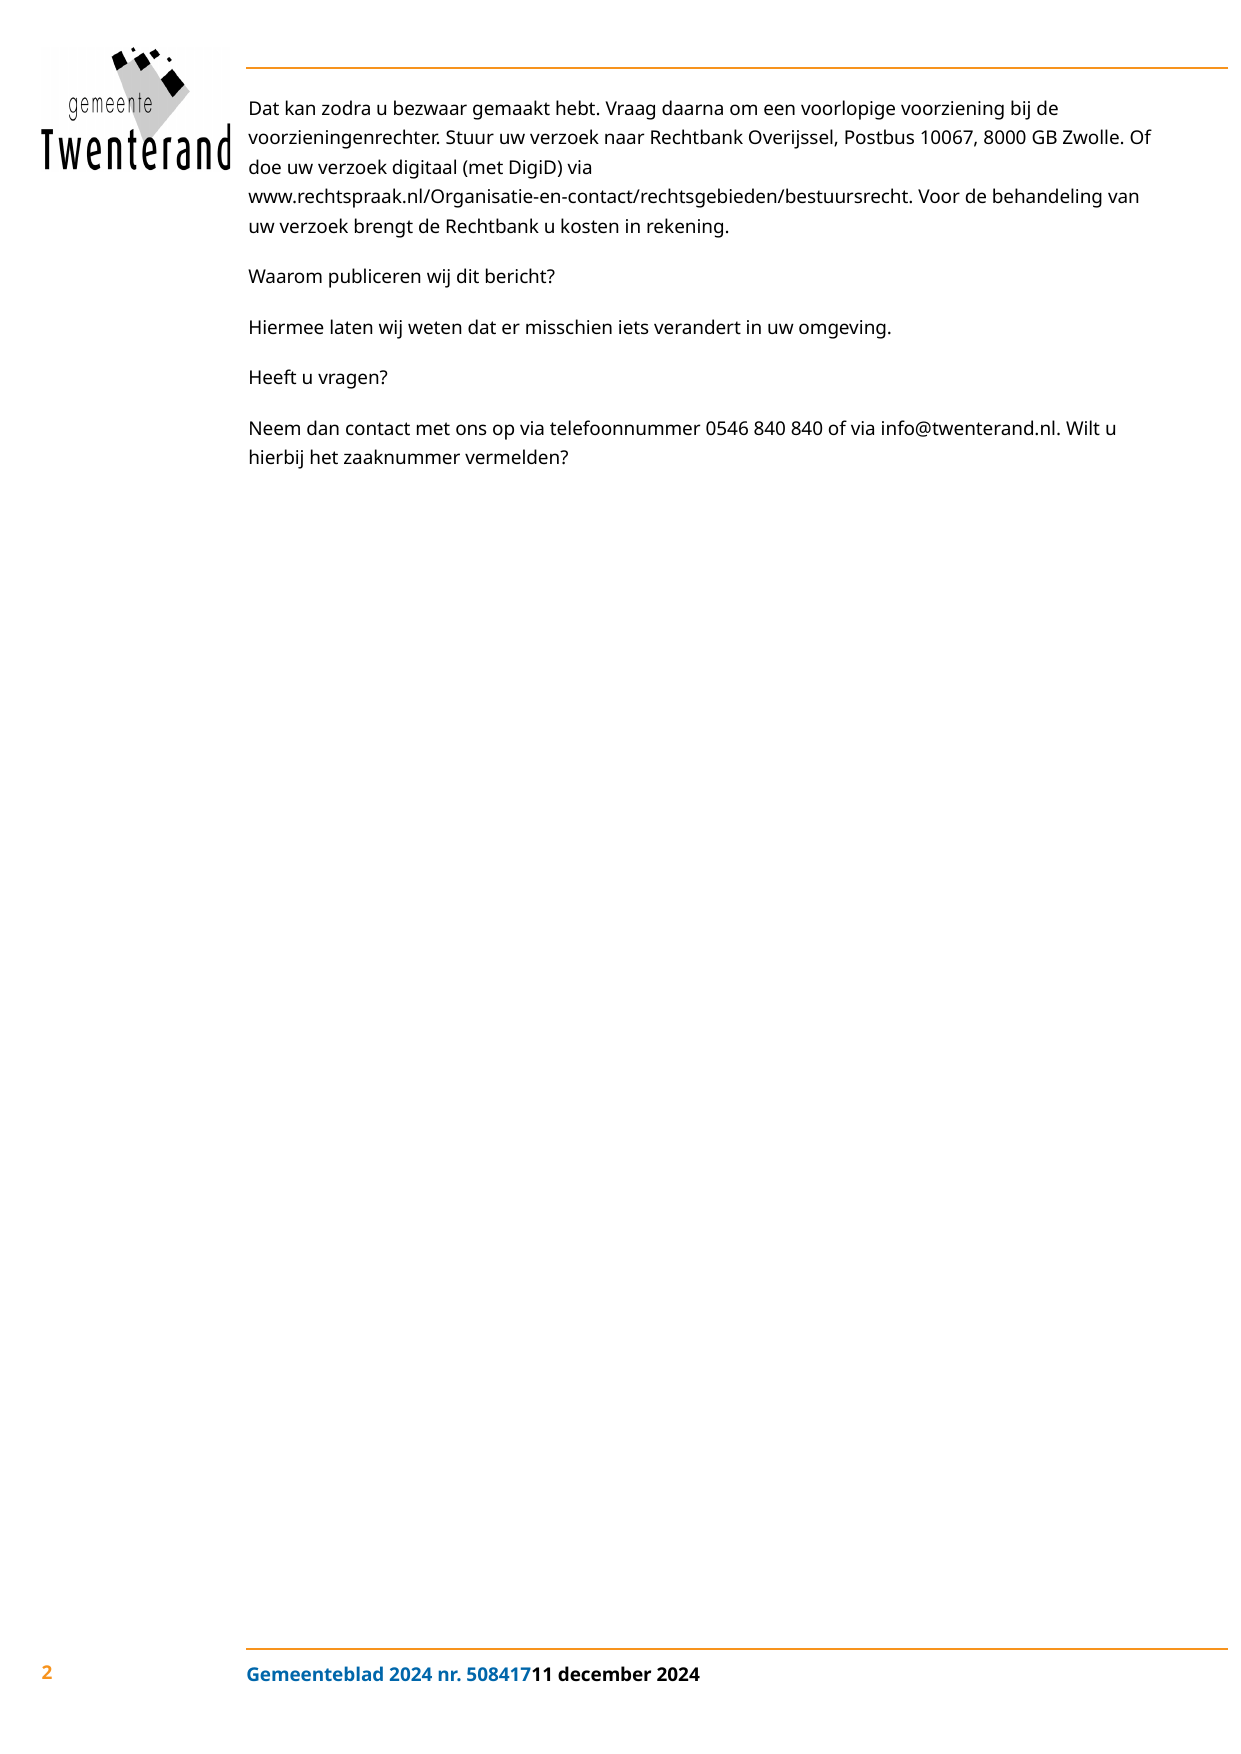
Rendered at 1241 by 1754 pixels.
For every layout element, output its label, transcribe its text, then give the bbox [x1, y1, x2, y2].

picture [41, 47, 231, 172]
text Neem dan contact met ons op via telefoonnummer 0546 840 840 of via info@twenterand.nl. Wilt u hierbij het zaaknummer vermelden? [248, 415, 1152, 470]
text Waarom publiceren wij dit bericht? [248, 263, 1152, 289]
text Heeft u vragen? [248, 364, 1152, 390]
text Hiermee laten wij weten dat er misschien iets verandert in uw omgeving. [248, 314, 1152, 340]
text Dat kan zodra u bezwaar gemaakt hebt. Vraag daarna om een voorlopige voorziening bij de voorzieningenrechter. Stuur uw verzoek naar Rechtbank Overijssel, Postbus 10067, 8000 GB Zwolle. Of doe uw verzoek digitaal (met DigiD) via www.rechtspraak.nl/Organisatie-en-contact/rechtsgebieden/bestuursrecht. Voor de behandeling van uw verzoek brengt de Rechtbank u kosten in rekening. [248, 95, 1152, 239]
